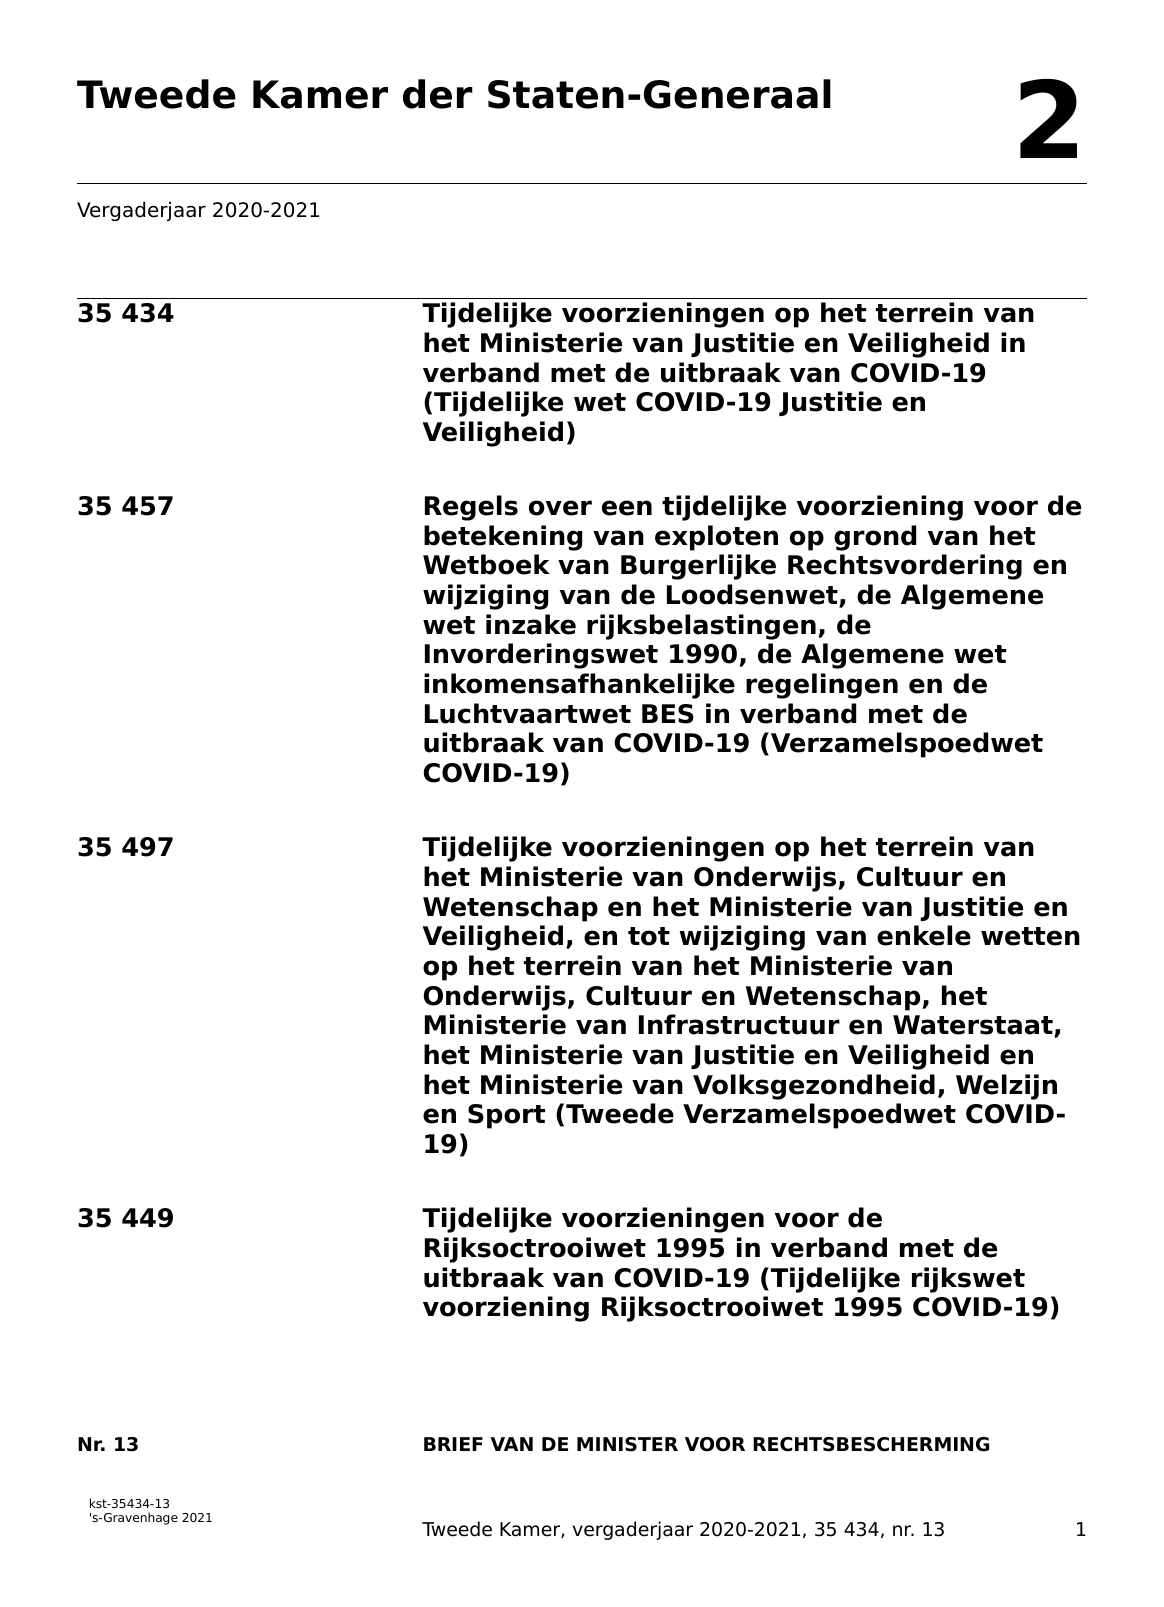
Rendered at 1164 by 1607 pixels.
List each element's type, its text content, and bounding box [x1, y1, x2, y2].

text kst-35434-13 [88, 1497, 323, 1511]
table_cell Vergaderjaar 2020-2021 [77, 184, 1087, 298]
subtitle 35 434 Tijdelijke voorzieningen op het terrein van het Ministerie van Justitie en Veiligheid in verband met de uitbraak van COVID-19 (Tijdelijke wet COVID-19 Justitie en Veiligheid) [77, 299, 1087, 447]
table_header 2 [886, 59, 1087, 183]
subtitle 35 449 Tijdelijke voorzieningen voor de Rijksoctrooiwet 1995 in verband met de uitbraak van COVID-19 (Tijdelijke rijkswet voorziening Rijksoctrooiwet 1995 COVID-19) [77, 1204, 1087, 1323]
subtitle 35 457 Regels over een tijdelijke voorziening voor de betekening van exploten op grond van het Wetboek van Burgerlijke Rechtsvordering en wijziging van de Loodsenwet, de Algemene wet inzake rijksbelastingen, de Invorderingswet 1990, de Algemene wet inkomensafhankelijke regelingen en de Luchtvaartwet BES in verband met de uitbraak van COVID-19 (Verzamelspoedwet COVID-19) [77, 492, 1087, 789]
text 's-Gravenhage 2021 [88, 1511, 323, 1525]
subtitle 35 497 Tijdelijke voorzieningen op het terrein van het Ministerie van Onderwijs, Cultuur en Wetenschap en het Ministerie van Justitie en Veiligheid, en tot wijziging van enkele wetten op het terrein van het Ministerie van Onderwijs, Cultuur en Wetenschap, het Ministerie van Infrastructuur en Waterstaat, het Ministerie van Justitie en Veiligheid en het Ministerie van Volksgezondheid, Welzijn en Sport (Tweede Verzamelspoedwet COVID-19) [77, 833, 1087, 1159]
subtitle Nr. 13 BRIEF VAN DE MINISTER VOOR RECHTSBESCHERMING [77, 1434, 1087, 1456]
table_header Tweede Kamer der Staten-Generaal [77, 59, 886, 183]
